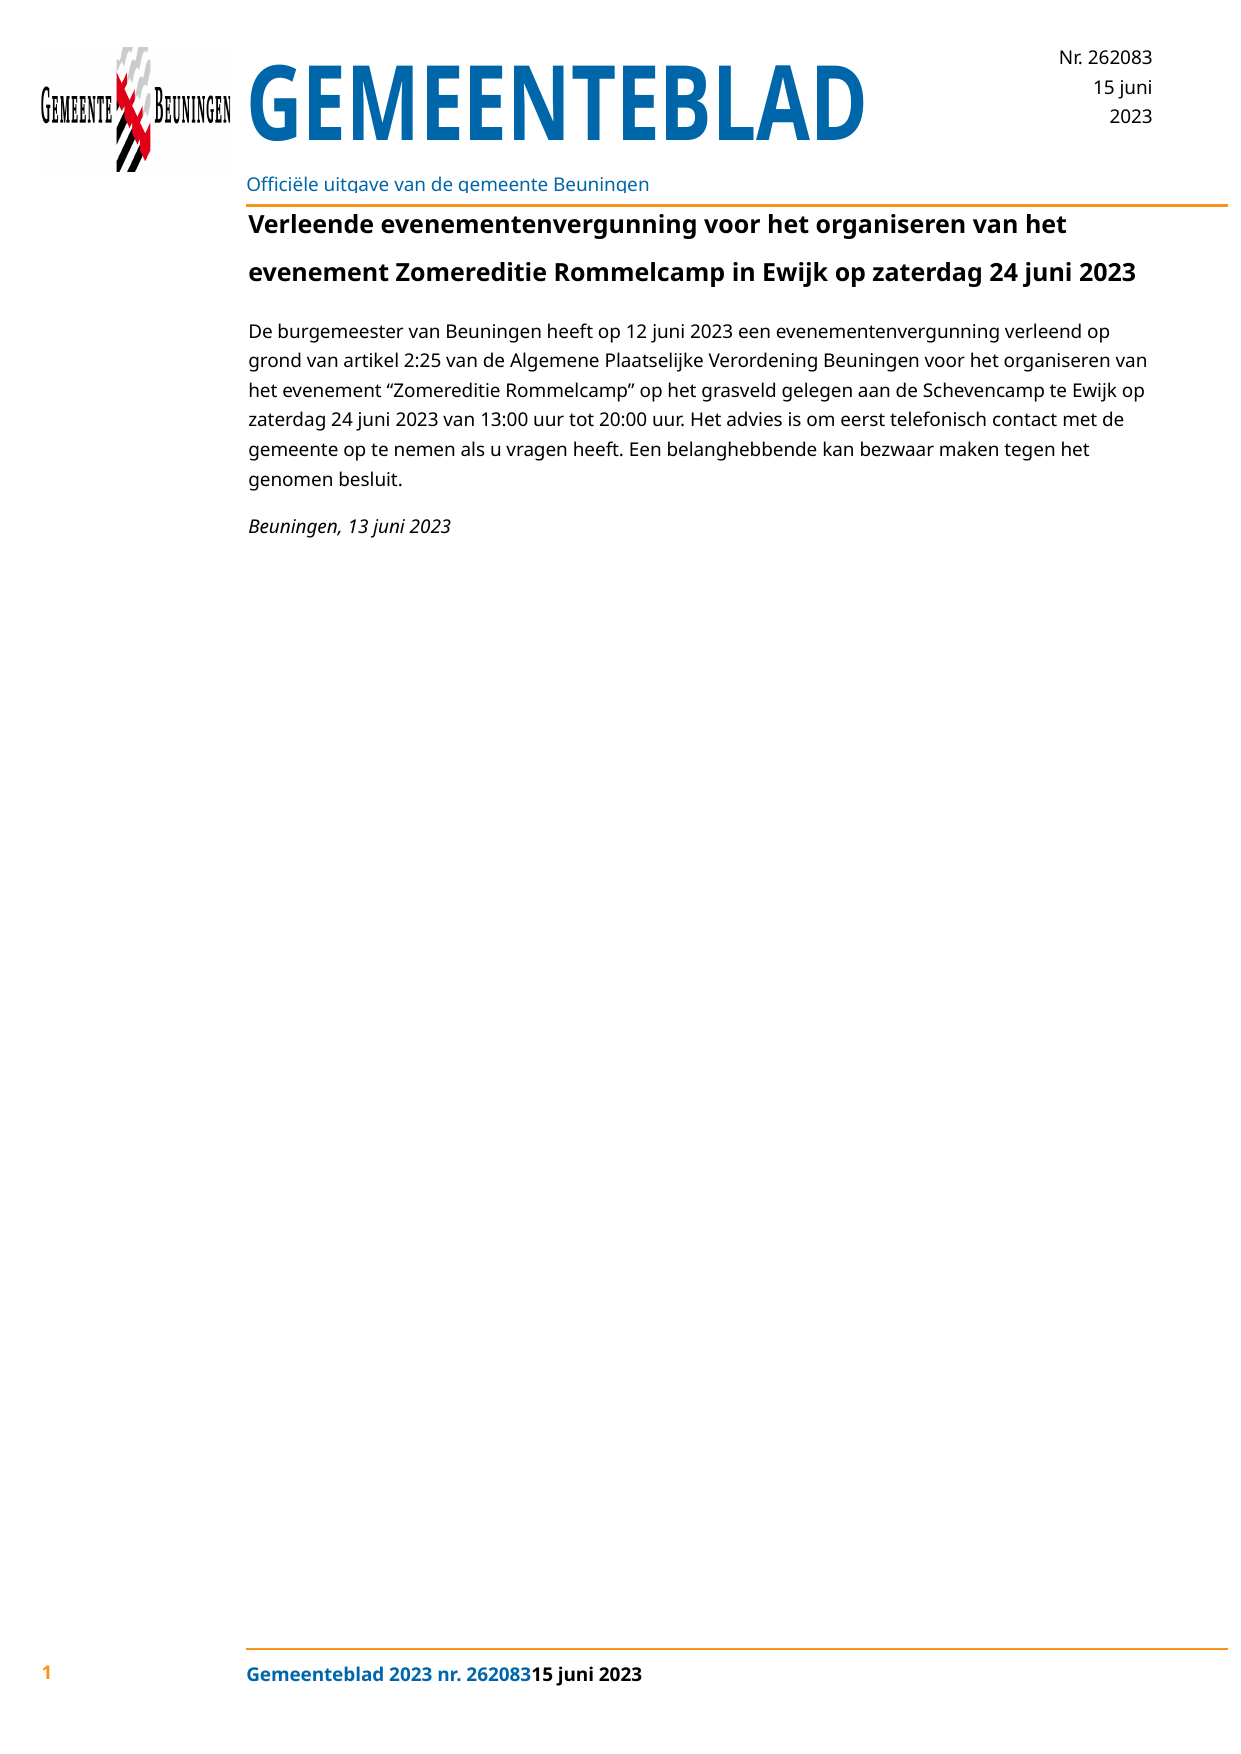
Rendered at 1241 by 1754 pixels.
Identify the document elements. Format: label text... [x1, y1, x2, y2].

picture [41, 47, 231, 172]
text Verleende evenementenvergunning voor het organiseren van het evenement Zomereditie Rommelcamp in Ewijk op zaterdag 24 juni 2023 [248, 207, 1152, 288]
text Beuningen, 13 juni 2023 [248, 514, 1152, 539]
text De burgemeester van Beuningen heeft op 12 juni 2023 een evenementenvergunning verleend op grond van artikel 2:25 van de Algemene Plaatselijke Verordening Beuningen voor het organiseren van het evenement “Zomereditie Rommelcamp” op het grasveld gelegen aan de Schevencamp te Ewijk op zaterdag 24 juni 2023 van 13:00 uur tot 20:00 uur. Het advies is om eerst telefonisch contact met de gemeente op te nemen als u vragen heeft. Een belanghebbende kan bezwaar maken tegen het genomen besluit. [248, 318, 1152, 492]
